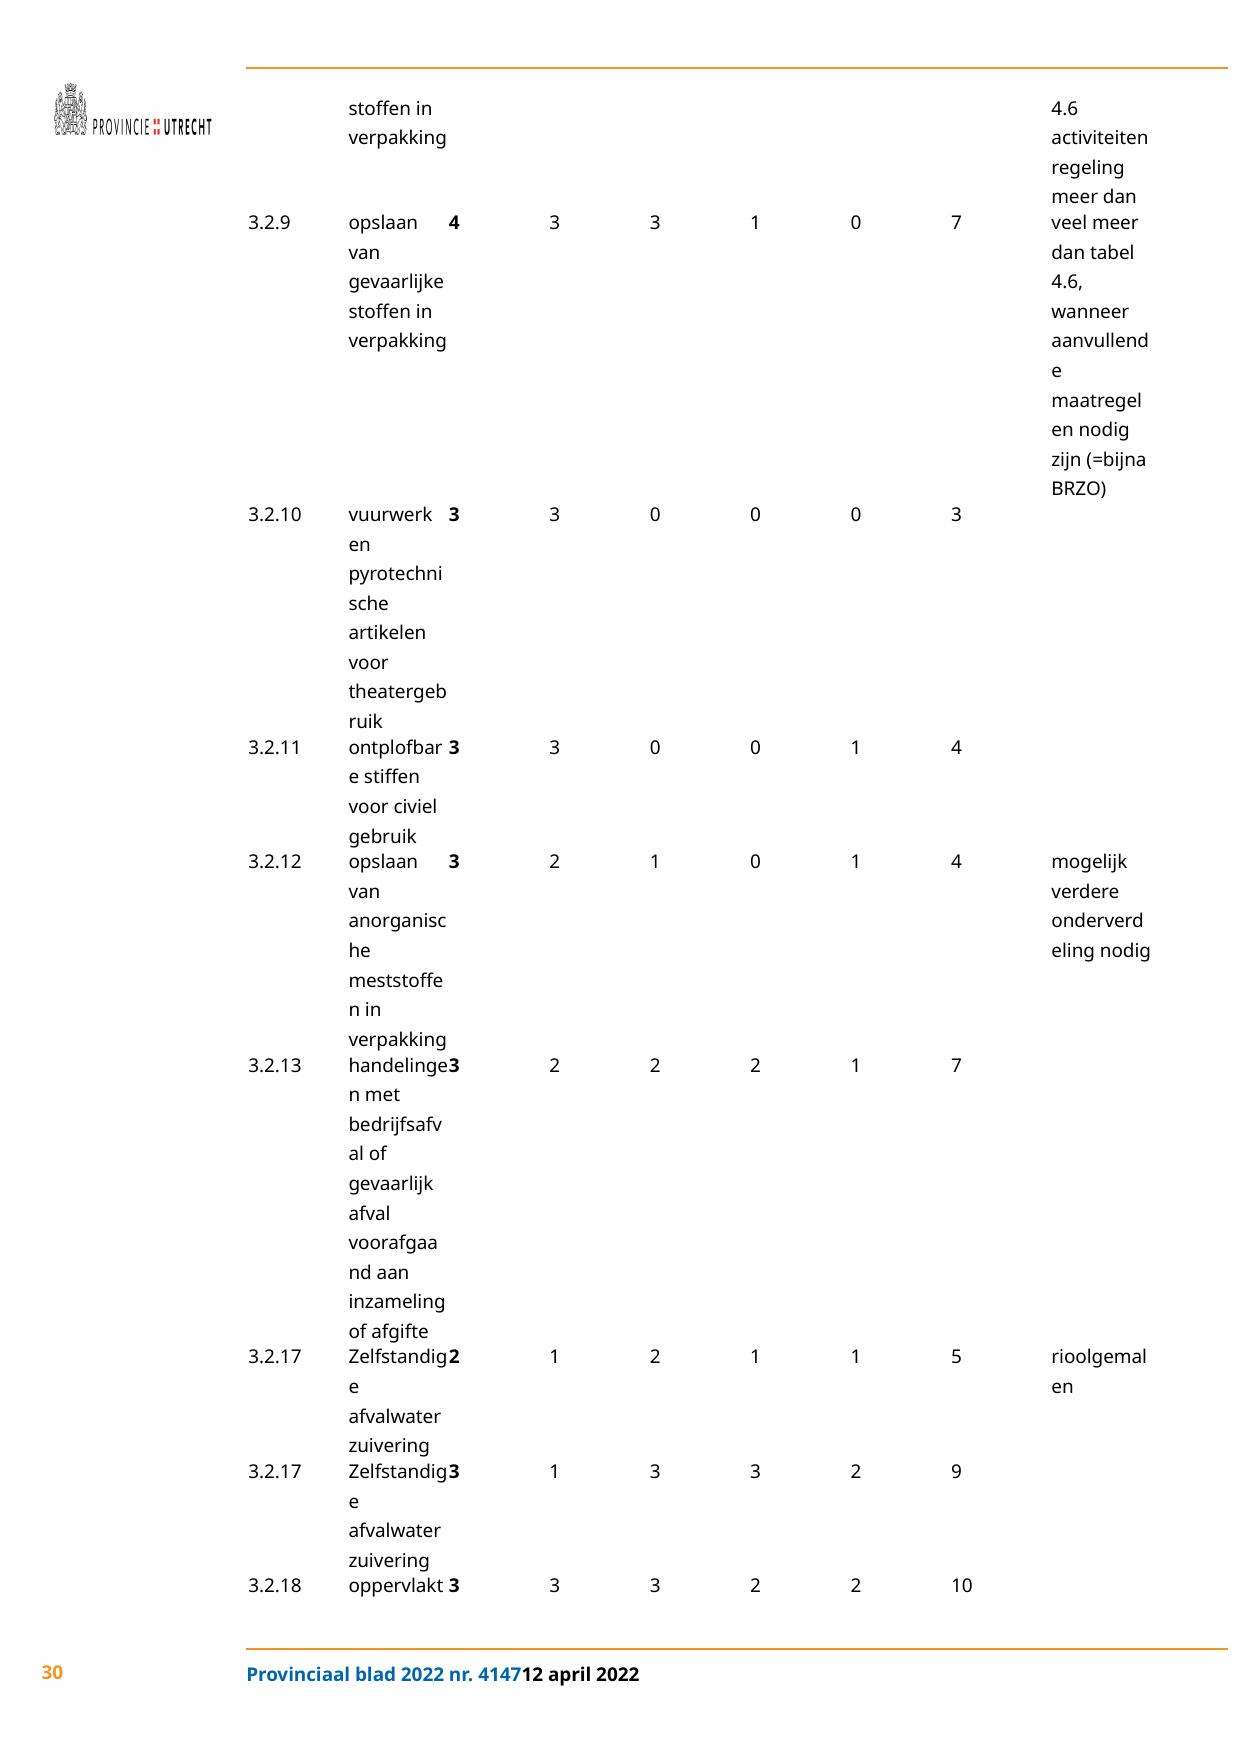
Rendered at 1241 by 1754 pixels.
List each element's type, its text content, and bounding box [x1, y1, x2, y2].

table_cell 3 [449, 501, 549, 734]
table_cell ontplofbare stiffen voor civiel gebruik [348, 734, 449, 848]
table_cell mogelijk verdere onderverdeling nodig [1051, 849, 1152, 1052]
table_cell opslaan van gevaarlijke stoffen in verpakking [348, 209, 449, 501]
table_cell 3 [650, 1573, 750, 1598]
table_cell 3 [549, 1573, 649, 1598]
table_cell 3 [951, 501, 1051, 734]
table_cell [1051, 734, 1152, 848]
table_cell 2 [650, 1344, 750, 1458]
table_cell 3.2.17 [248, 1344, 348, 1458]
table_cell [650, 95, 750, 209]
table_cell 3 [449, 1052, 549, 1344]
table_cell 1 [549, 1458, 649, 1573]
table_cell 7 [951, 1052, 1051, 1344]
table_cell vuurwerk en pyrotechnische artikelen voor theatergebruik [348, 501, 449, 734]
table_cell Zelfstandige afvalwaterzuivering [348, 1344, 449, 1458]
table_cell 2 [850, 1458, 951, 1573]
table_cell 1 [850, 1052, 951, 1344]
table_cell 3 [549, 734, 649, 848]
table_cell [1051, 1052, 1152, 1344]
table_cell 2 [549, 1052, 649, 1344]
table_cell 3 [449, 1458, 549, 1573]
table_cell 1 [650, 849, 750, 1052]
table_cell [750, 95, 850, 209]
table_cell 9 [951, 1458, 1051, 1573]
table_cell handelingen met bedrijfsafval of gevaarlijk afval voorafgaand aan inzameling of afgifte [348, 1052, 449, 1344]
table_cell 2 [650, 1052, 750, 1344]
table_cell 3 [549, 209, 649, 501]
table_cell [248, 95, 348, 209]
table_cell [850, 95, 951, 209]
table_cell 0 [750, 849, 850, 1052]
table_cell 3 [549, 501, 649, 734]
table_cell 4.6 activiteitenregeling meer dan [1051, 95, 1152, 209]
table_cell 3.2.13 [248, 1052, 348, 1344]
table_cell 2 [750, 1573, 850, 1598]
table_cell 3 [750, 1458, 850, 1573]
table_cell 4 [449, 209, 549, 501]
table_cell 3 [650, 209, 750, 501]
table_cell [1051, 1458, 1152, 1573]
table_cell 3 [650, 1458, 750, 1573]
table_cell 0 [850, 209, 951, 501]
table_cell veel meer dan tabel 4.6, wanneer aanvullende maatregelen nodig zijn (=bijna BRZO) [1051, 209, 1152, 501]
table_cell 2 [549, 849, 649, 1052]
table_cell 0 [650, 501, 750, 734]
table_cell stoffen in verpakking [348, 95, 449, 209]
table_cell [1051, 501, 1152, 734]
table_cell 0 [650, 734, 750, 848]
table_cell 4 [951, 734, 1051, 848]
table_cell 1 [750, 1344, 850, 1458]
table_cell 1 [549, 1344, 649, 1458]
table_cell 0 [850, 501, 951, 734]
table_cell 4 [951, 849, 1051, 1052]
table_cell 7 [951, 209, 1051, 501]
table_cell 1 [850, 849, 951, 1052]
table_cell 2 [850, 1573, 951, 1598]
table_cell [449, 95, 549, 209]
picture [41, 47, 231, 172]
table_cell 2 [449, 1344, 549, 1458]
table_cell Zelfstandige afvalwaterzuivering [348, 1458, 449, 1573]
table_cell 3 [449, 1573, 549, 1598]
table_cell 3.2.11 [248, 734, 348, 848]
table_cell 0 [750, 501, 850, 734]
table_cell 3.2.10 [248, 501, 348, 734]
table_cell 1 [850, 1344, 951, 1458]
table_cell [549, 95, 649, 209]
table_cell 1 [850, 734, 951, 848]
table_cell 3.2.17 [248, 1458, 348, 1573]
table_cell 0 [750, 734, 850, 848]
table_cell [951, 95, 1051, 209]
table_cell 3 [449, 849, 549, 1052]
table_cell rioolgemalen [1051, 1344, 1152, 1458]
table_cell oppervlakt [348, 1573, 449, 1598]
table_cell 3 [449, 734, 549, 848]
table_cell [1051, 1573, 1152, 1598]
table_cell 5 [951, 1344, 1051, 1458]
table_cell 2 [750, 1052, 850, 1344]
table_cell opslaan van anorganische meststoffen in verpakking [348, 849, 449, 1052]
table_cell 3.2.18 [248, 1573, 348, 1598]
table_cell 3.2.12 [248, 849, 348, 1052]
table_cell 10 [951, 1573, 1051, 1598]
table_cell 1 [750, 209, 850, 501]
table_cell 3.2.9 [248, 209, 348, 501]
